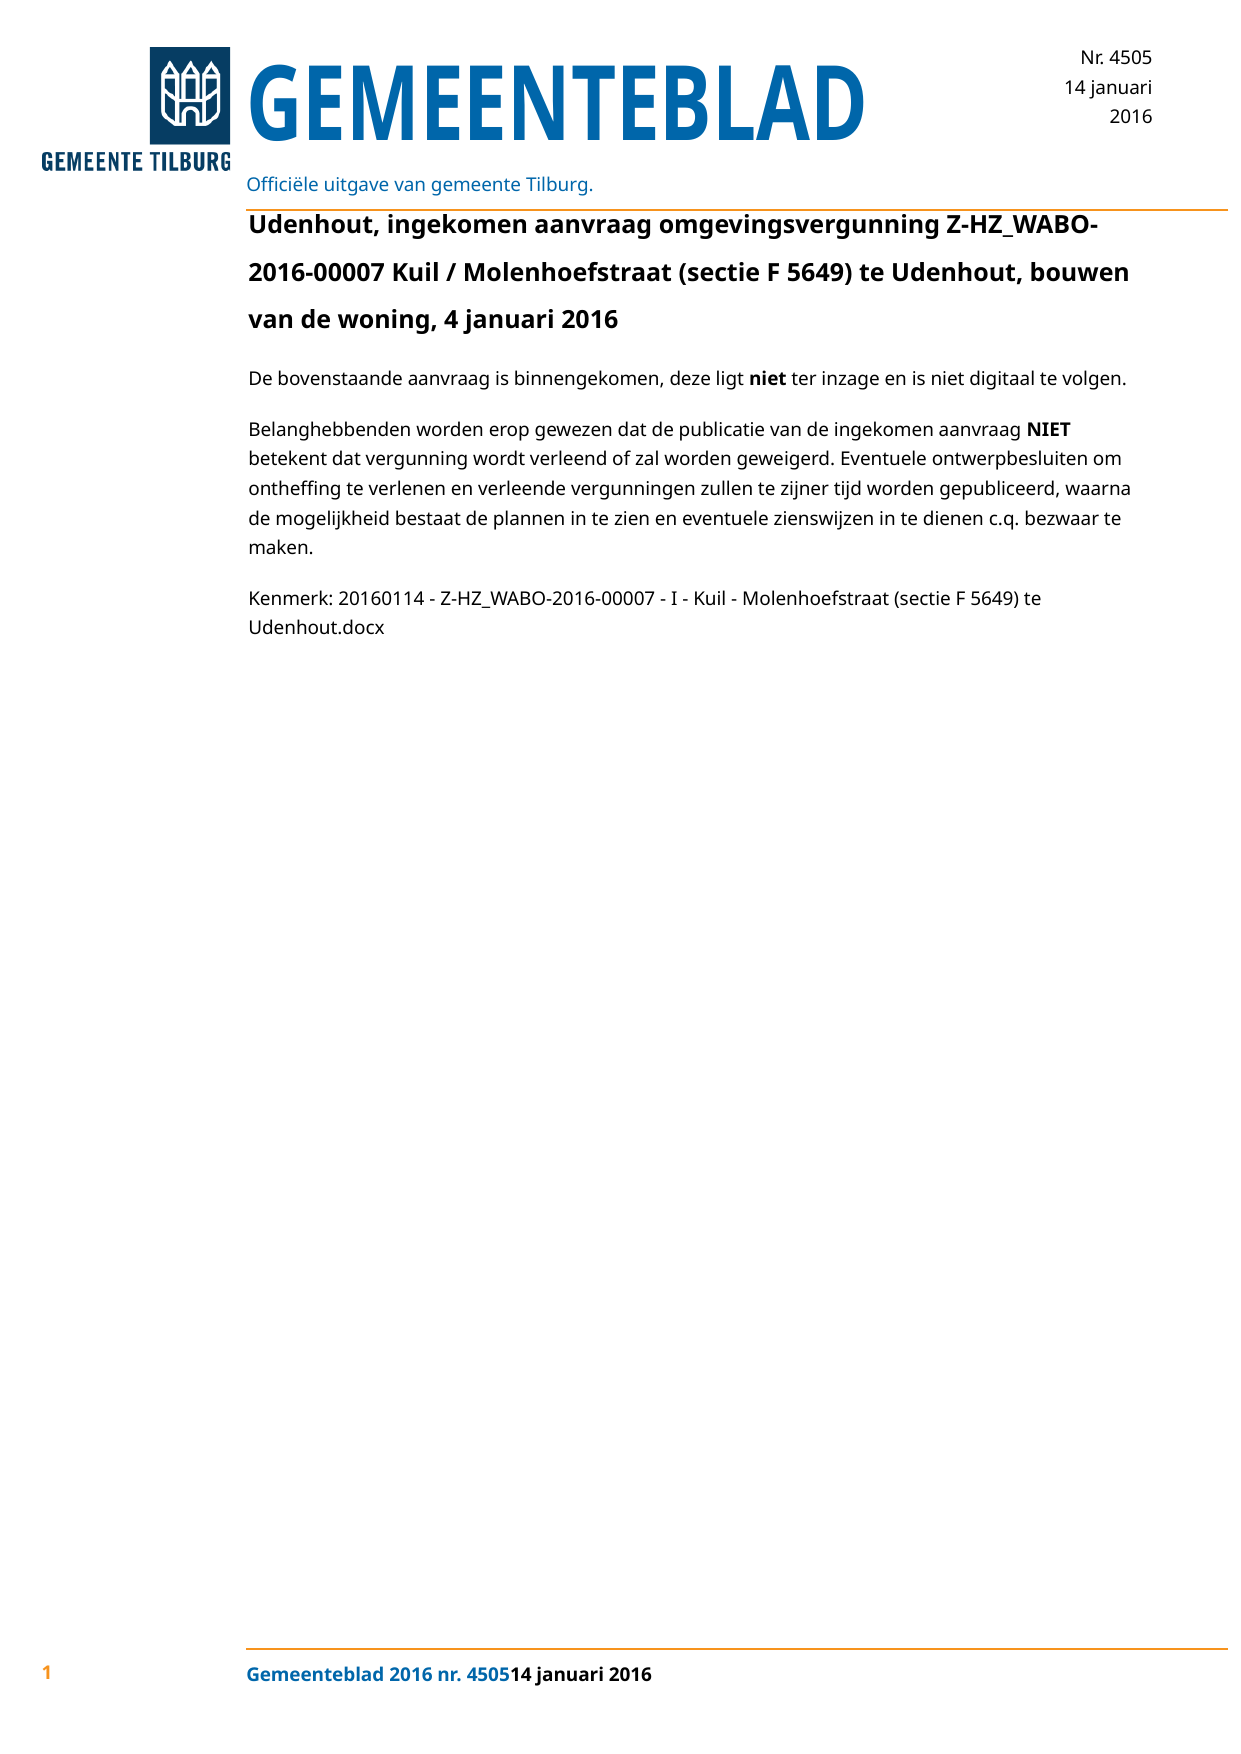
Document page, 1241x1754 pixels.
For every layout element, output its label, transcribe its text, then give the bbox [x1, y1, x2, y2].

text Belanghebbenden worden erop gewezen dat de publicatie van de ingekomen aanvraag NIET betekent dat vergunning wordt verleend of zal worden geweigerd. Eventuele ontwerpbesluiten om ontheffing te verlenen en verleende vergunningen zullen te zijner tijd worden gepubliceerd, waarna de mogelijkheid bestaat de plannen in te zien en eventuele zienswijzen in te dienen c.q. bezwaar te maken. [248, 416, 1152, 560]
text Udenhout, ingekomen aanvraag omgevingsvergunning Z-HZ_WABO-2016-00007 Kuil / Molenhoefstraat (sectie F 5649) te Udenhout, bouwen van de woning, 4 januari 2016 [248, 211, 1152, 336]
text De bovenstaande aanvraag is binnengekomen, deze ligt niet ter inzage en is niet digitaal te volgen. [248, 366, 1152, 391]
picture [41, 47, 231, 172]
text Kenmerk: 20160114 - Z-HZ_WABO-2016-00007 - I - Kuil - Molenhoefstraat (sectie F 5649) te Udenhout.docx [248, 585, 1152, 640]
